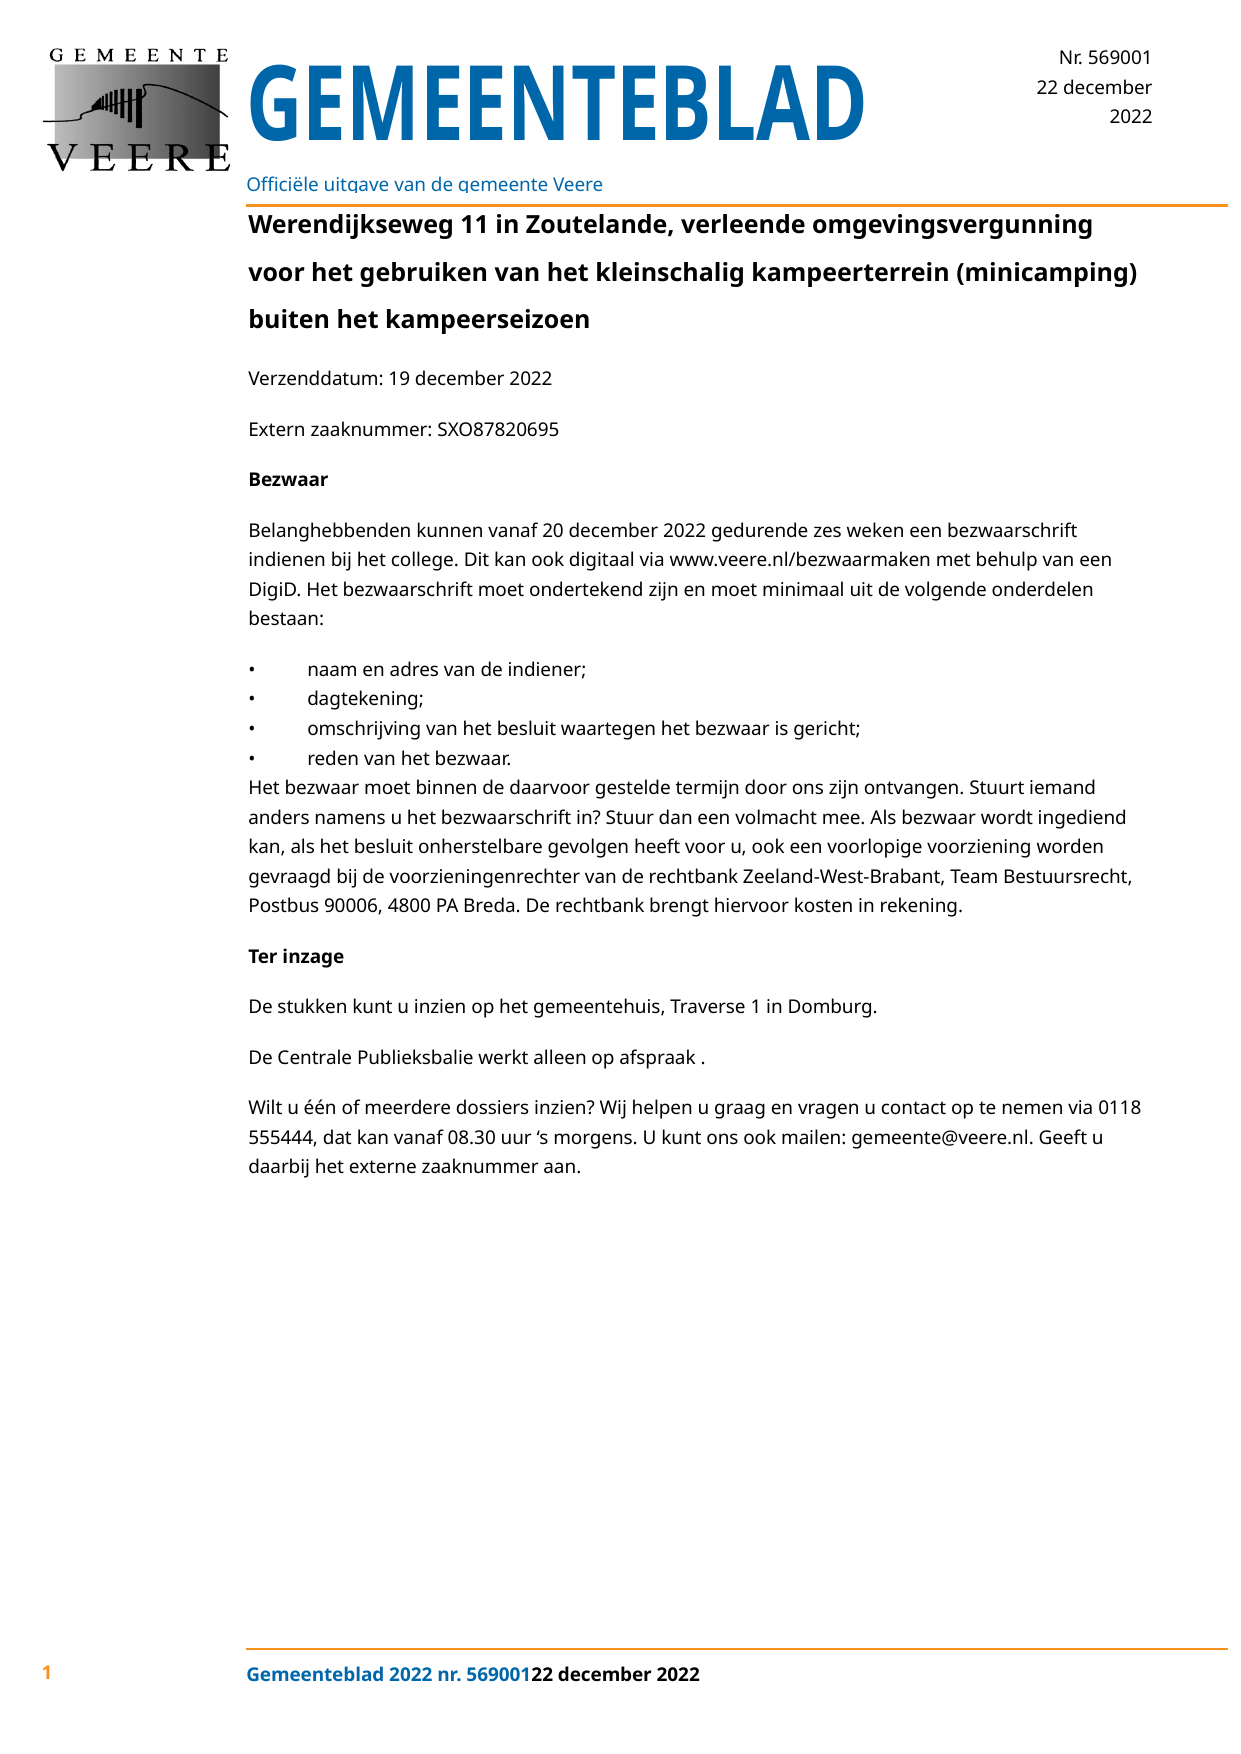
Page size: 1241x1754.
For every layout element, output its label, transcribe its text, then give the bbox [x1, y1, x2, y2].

list naam en adres van de indiener; [248, 656, 1152, 682]
text Verzenddatum: 19 december 2022 [248, 366, 1152, 391]
picture [41, 47, 231, 172]
text De stukken kunt u inzien op het gemeentehuis, Traverse 1 in Domburg. [248, 993, 1152, 1019]
text Ter inzage [248, 943, 1152, 969]
text Belanghebbenden kunnen vanaf 20 december 2022 gedurende zes weken een bezwaarschrift indienen bij het college. Dit kan ook digitaal via www.veere.nl/bezwaarmaken met behulp van een DigiD. Het bezwaarschrift moet ondertekend zijn en moet minimaal uit de volgende onderdelen bestaan: [248, 517, 1152, 631]
list omschrijving van het besluit waartegen het bezwaar is gericht; [248, 715, 1152, 741]
text Wilt u één of meerdere dossiers inzien? Wij helpen u graag en vragen u contact op te nemen via 0118 555444, dat kan vanaf 08.30 uur ‘s morgens. U kunt ons ook mailen: gemeente@veere.nl. Geeft u daarbij het externe zaaknummer aan. [248, 1094, 1152, 1179]
text Extern zaaknummer: SXO87820695 [248, 416, 1152, 442]
text Het bezwaar moet binnen de daarvoor gestelde termijn door ons zijn ontvangen. Stuurt iemand anders namens u het bezwaarschrift in? Stuur dan een volmacht mee. Als bezwaar wordt ingediend kan, als het besluit onherstelbare gevolgen heeft voor u, ook een voorlopige voorziening worden gevraagd bij de voorzieningenrechter van de rechtbank Zeeland-West-Brabant, Team Bestuursrecht, Postbus 90006, 4800 PA Breda. De rechtbank brengt hiervoor kosten in rekening. [248, 774, 1152, 918]
list dagtekening; [248, 686, 1152, 711]
list reden van het bezwaar. [248, 745, 1152, 770]
text Werendijkseweg 11 in Zoutelande, verleende omgevingsvergunning voor het gebruiken van het kleinschalig kampeerterrein (minicamping) buiten het kampeerseizoen [248, 207, 1152, 336]
text De Centrale Publieksbalie werkt alleen op afspraak . [248, 1044, 1152, 1069]
text Bezwaar [248, 466, 1152, 492]
